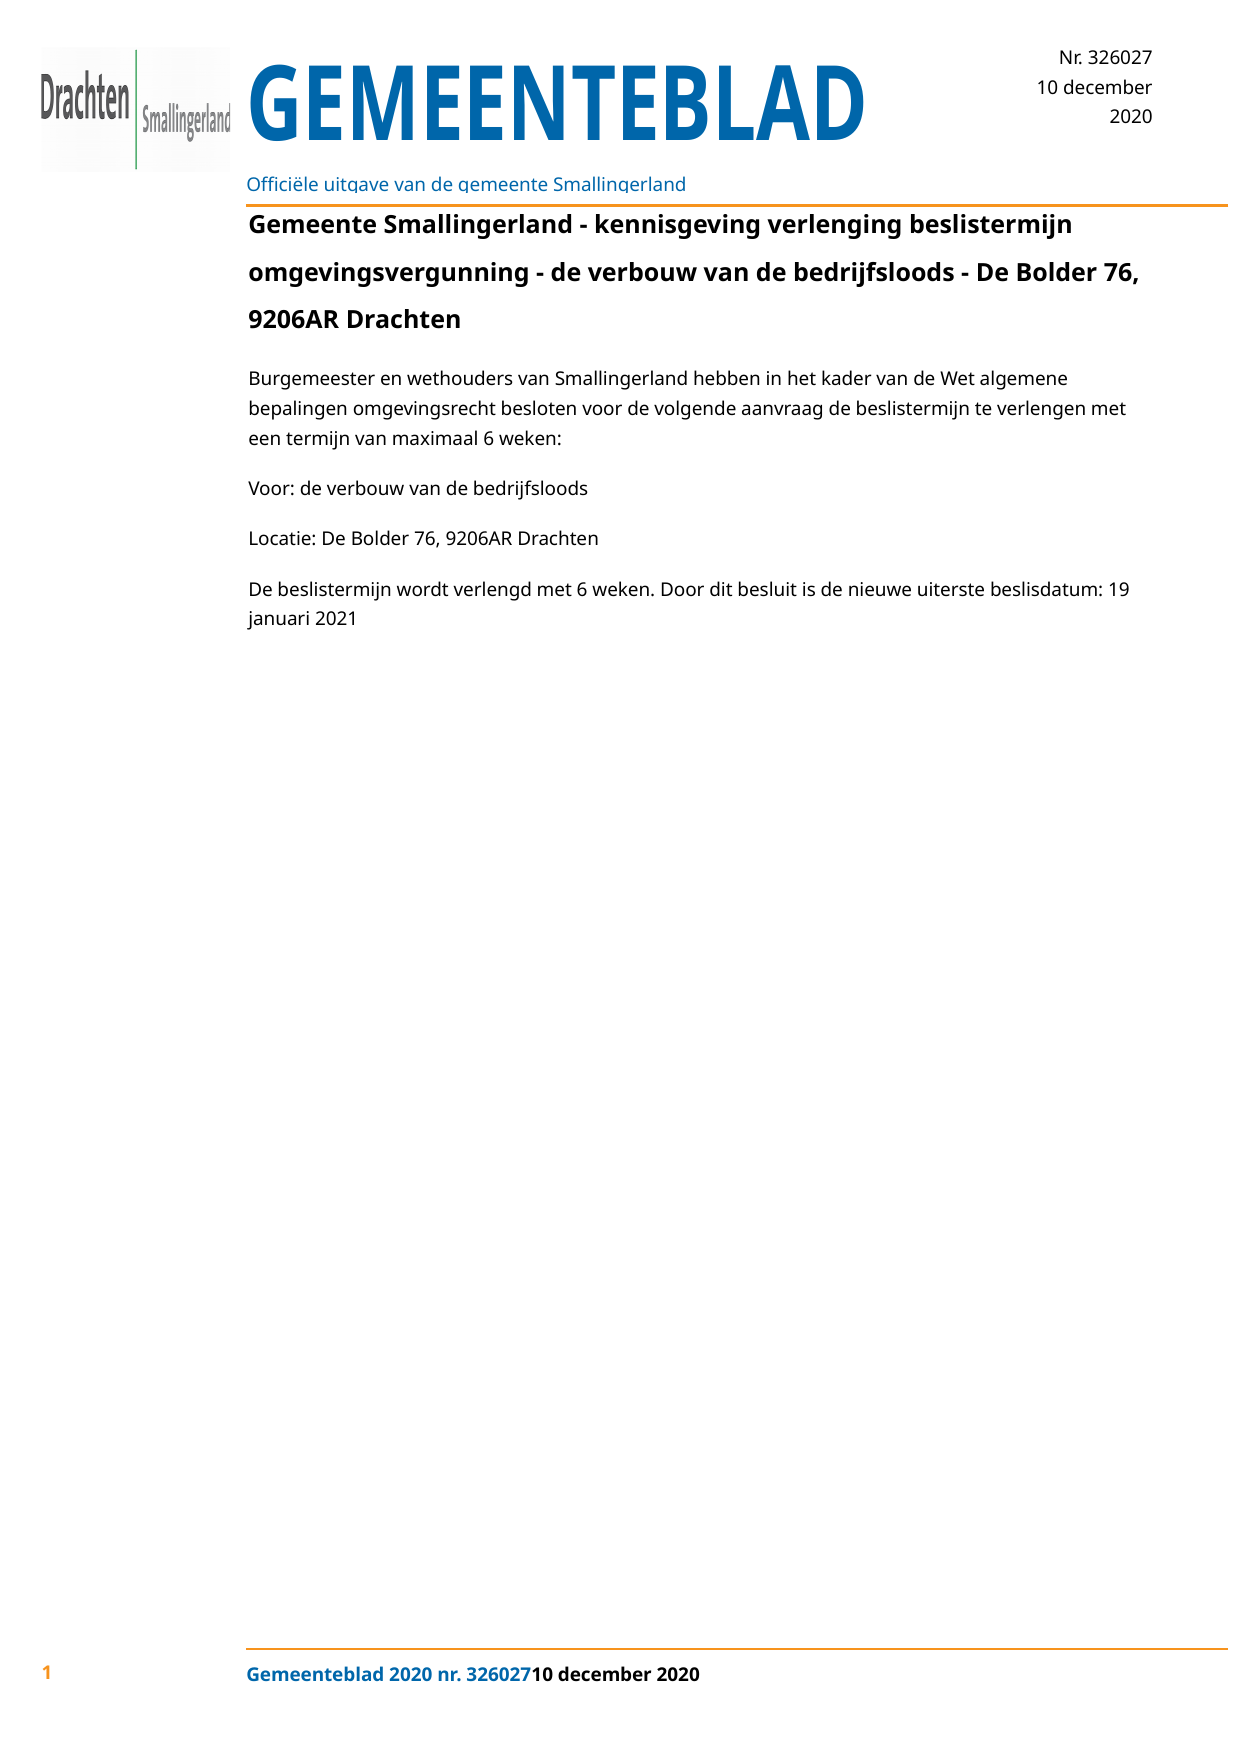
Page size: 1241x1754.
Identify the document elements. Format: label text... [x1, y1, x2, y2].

text Locatie: De Bolder 76, 9206AR Drachten [248, 526, 1152, 551]
text Burgemeester en wethouders van Smallingerland hebben in het kader van de Wet algemene bepalingen omgevingsrecht besloten voor de volgende aanvraag de beslistermijn te verlengen met een termijn van maximaal 6 weken: [248, 366, 1152, 450]
text Voor: de verbouw van de bedrijfsloods [248, 475, 1152, 501]
text Gemeente Smallingerland - kennisgeving verlenging beslistermijn omgevingsvergunning - de verbouw van de bedrijfsloods - De Bolder 76, 9206AR Drachten [248, 207, 1152, 336]
picture [41, 47, 231, 172]
text De beslistermijn wordt verlengd met 6 weken. Door dit besluit is de nieuwe uiterste beslisdatum: 19 januari 2021 [248, 576, 1152, 631]
